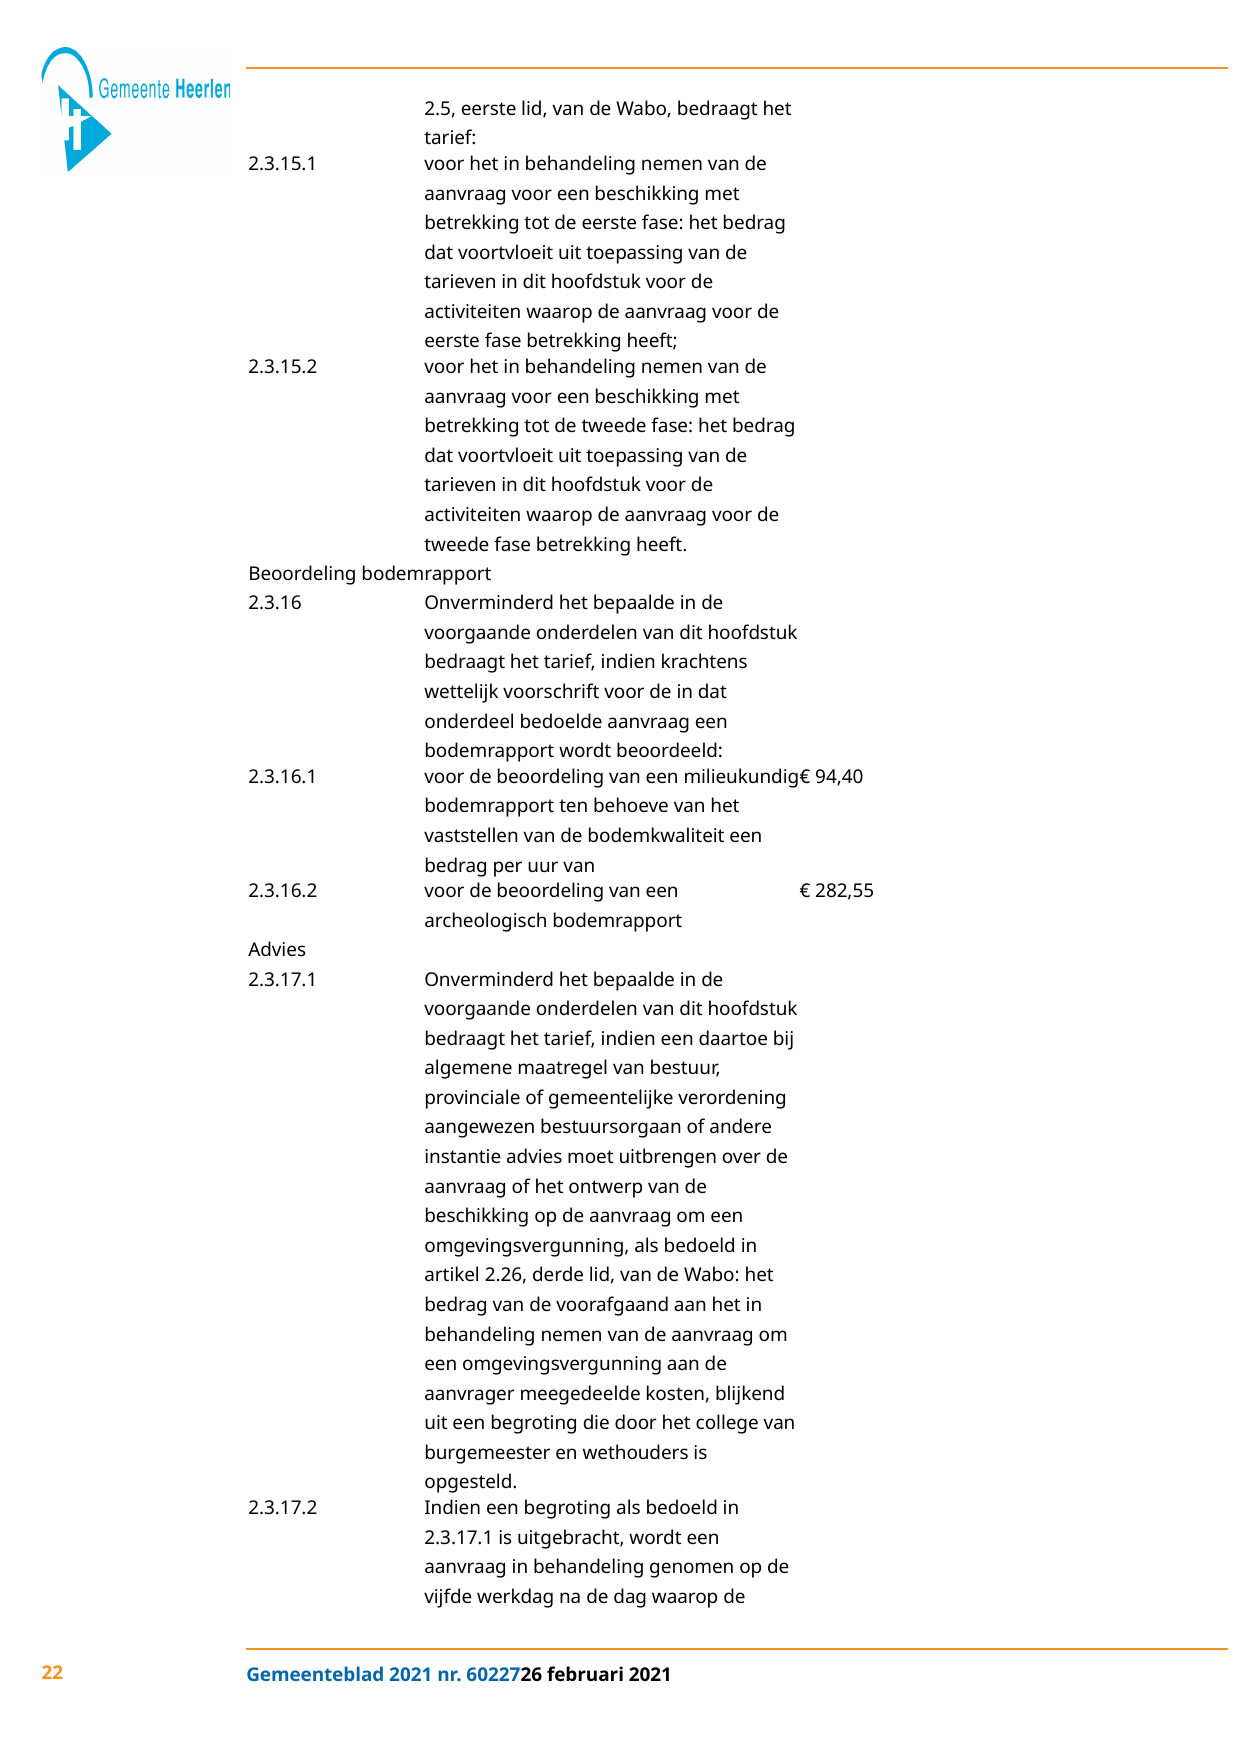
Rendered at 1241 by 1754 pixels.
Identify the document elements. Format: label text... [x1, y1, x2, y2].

table_cell 2.3.17.2 [248, 1495, 424, 1609]
table_header 2.3.17.1 [248, 966, 424, 1494]
table_cell [799, 1495, 975, 1609]
table_header [975, 95, 1152, 150]
table_cell [975, 353, 1152, 557]
table_header [248, 95, 424, 150]
table_header [799, 95, 975, 150]
picture [41, 47, 231, 172]
table_cell [799, 150, 975, 353]
table_header 2.3.16 [248, 590, 424, 763]
table_cell € 282,55 [799, 878, 975, 933]
table_cell [975, 1495, 1152, 1609]
table_cell voor de beoordeling van een archeologisch bodemrapport [424, 878, 799, 933]
table_cell 2.3.16.2 [248, 878, 424, 933]
table_cell 2.3.15.1 [248, 150, 424, 353]
table_cell 2.3.16.1 [248, 763, 424, 878]
text Beoordeling bodemrapport [248, 560, 1152, 586]
table_cell [799, 353, 975, 557]
table_cell voor het in behandeling nemen van de aanvraag voor een beschikking met betrekking tot de tweede fase: het bedrag dat voortvloeit uit toepassing van de tarieven in dit hoofdstuk voor de activiteiten waarop de aanvraag voor de tweede fase betrekking heeft. [424, 353, 799, 557]
table_header [975, 966, 1152, 1494]
picture [41, 47, 59, 70]
table_cell voor de beoordeling van een milieukundig bodemrapport ten behoeve van het vaststellen van de bodemkwaliteit een bedrag per uur van [424, 763, 799, 878]
table_header [975, 590, 1152, 763]
table_cell 2.3.15.2 [248, 353, 424, 557]
table_cell € 94,40 [799, 763, 975, 878]
table_cell Indien een begroting als bedoeld in 2.3.17.1 is uitgebracht, wordt een aanvraag in behandeling genomen op de vijfde werkdag na de dag waarop de [424, 1495, 799, 1609]
text Advies [248, 936, 1152, 962]
table_header [799, 966, 975, 1494]
table_cell voor het in behandeling nemen van de aanvraag voor een beschikking met betrekking tot de eerste fase: het bedrag dat voortvloeit uit toepassing van de tarieven in dit hoofdstuk voor de activiteiten waarop de aanvraag voor de eerste fase betrekking heeft; [424, 150, 799, 353]
table_cell [975, 150, 1152, 353]
table_header Onverminderd het bepaalde in de voorgaande onderdelen van dit hoofdstuk bedraagt het tarief, indien krachtens wettelijk voorschrift voor de in dat onderdeel bedoelde aanvraag een bodemrapport wordt beoordeeld: [424, 590, 799, 763]
table_header Onverminderd het bepaalde in de voorgaande onderdelen van dit hoofdstuk bedraagt het tarief, indien een daartoe bij algemene maatregel van bestuur, provinciale of gemeentelijke verordening aangewezen bestuursorgaan of andere instantie advies moet uitbrengen over de aanvraag of het ontwerp van de beschikking op de aanvraag om een omgevingsvergunning, als bedoeld in artikel 2.26, derde lid, van de Wabo: het bedrag van de voorafgaand aan het in behandeling nemen van de aanvraag om een omgevingsvergunning aan de aanvrager meegedeelde kosten, blijkend uit een begroting die door het college van burgemeester en wethouders is opgesteld. [424, 966, 799, 1494]
table_cell [975, 763, 1152, 878]
table_cell [975, 878, 1152, 933]
table_header 2.5, eerste lid, van de Wabo, bedraagt het tarief: [424, 95, 799, 150]
table_header [799, 590, 975, 763]
